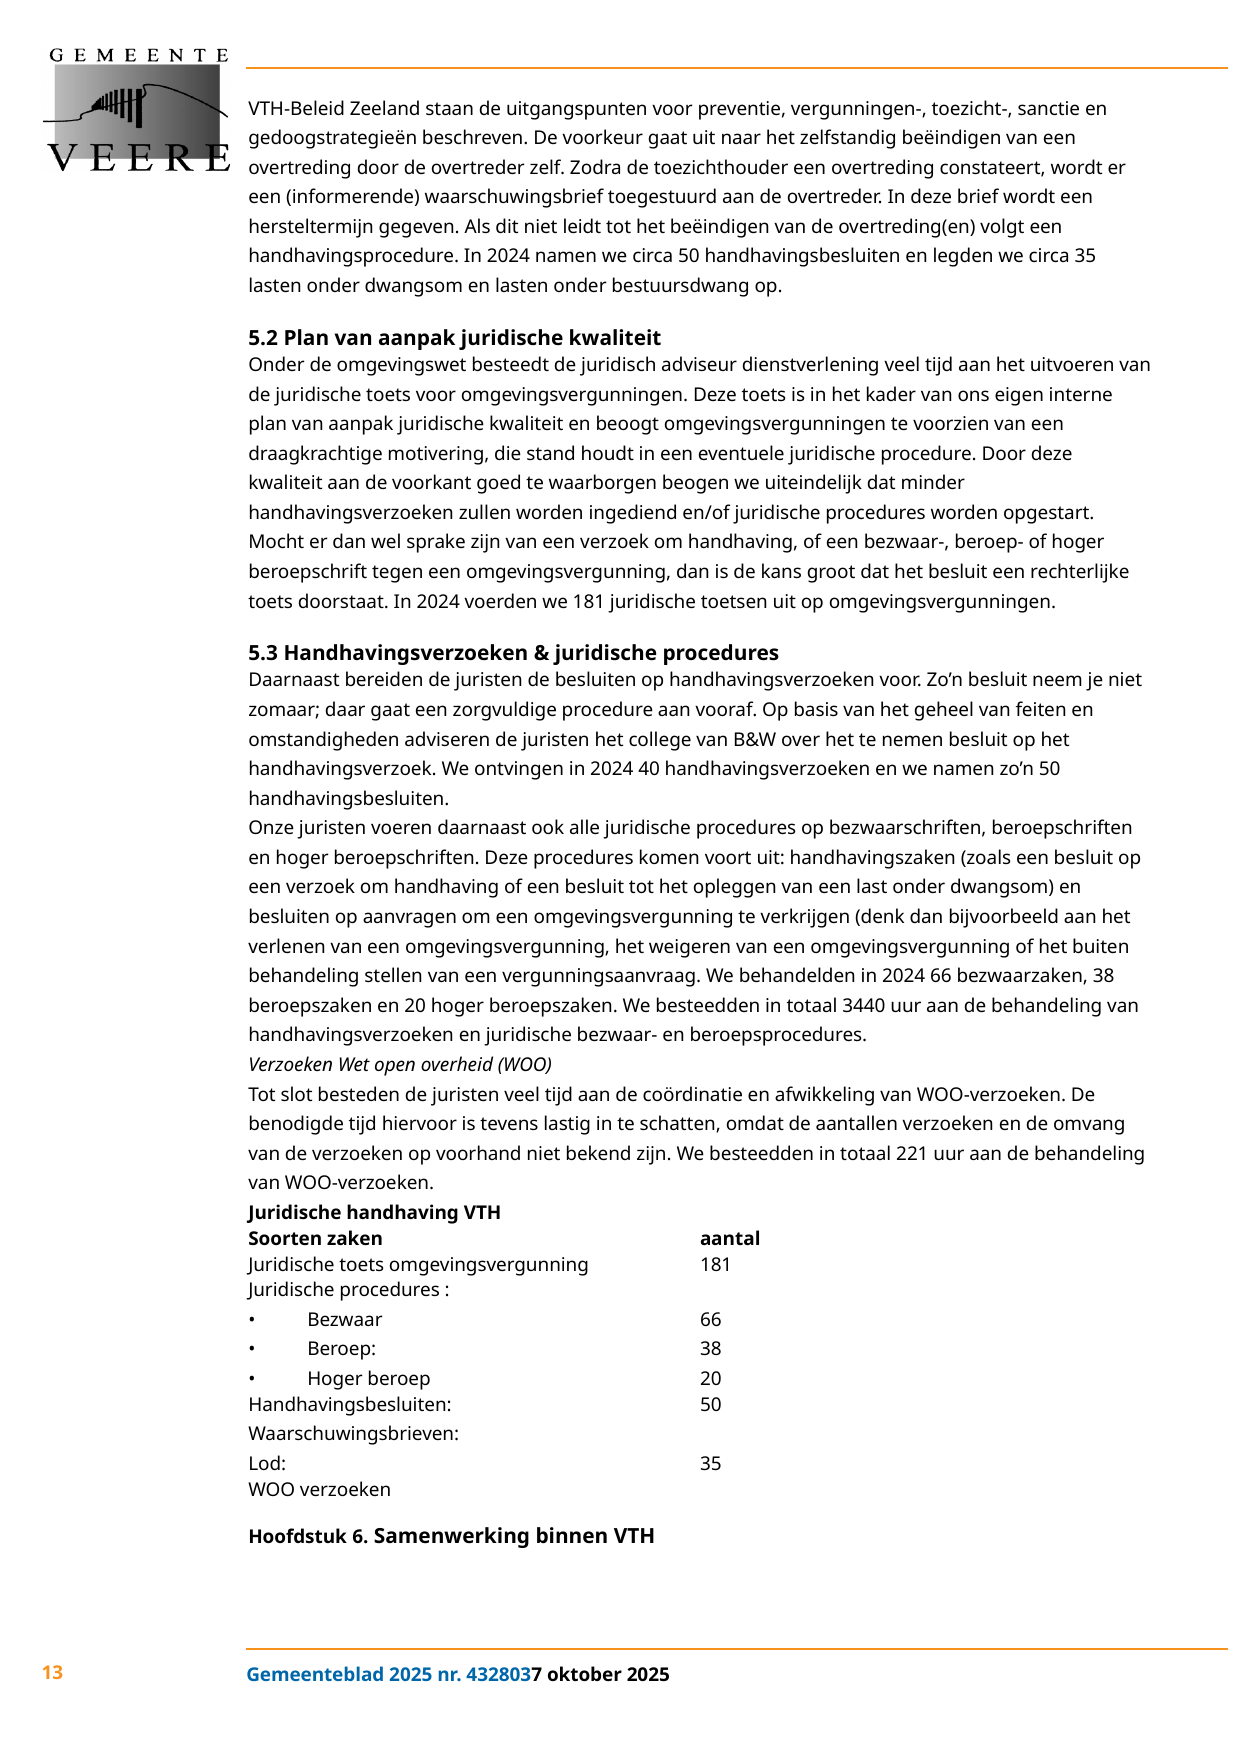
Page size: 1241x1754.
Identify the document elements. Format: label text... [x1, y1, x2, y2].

table_cell Soorten zaken [248, 1225, 700, 1251]
text Onder de omgevingswet besteedt de juridisch adviseur dienstverlening veel tijd aan het uitvoeren van de juridische toets voor omgevingsvergunningen. Deze toets is in het kader van ons eigen interne plan van aanpak juridische kwaliteit en beoogt omgevingsvergunningen te voorzien van een draagkrachtige motivering, die stand houdt in een eventuele juridische procedure. Door deze kwaliteit aan de voorkant goed te waarborgen beogen we uiteindelijk dat minder handhavingsverzoeken zullen worden ingediend en/of juridische procedures worden opgestart. Mocht er dan wel sprake zijn van een verzoek om handhaving, of een bezwaar-, beroep- of hoger beroepschrift tegen een omgevingsvergunning, dan is de kans groot dat het besluit een rechterlijke toets doorstaat. In 2024 voerden we 181 juridische toetsen uit op omgevingsvergunningen. [248, 351, 1152, 613]
text Verzoeken Wet open overheid (WOO) [248, 1051, 1152, 1077]
text 5.3 Handhavingsverzoeken & juridische procedures [248, 638, 1152, 667]
table_cell 66 38 20 [700, 1276, 1152, 1391]
picture [41, 47, 231, 172]
text Hoofdstuk 6. Samenwerking binnen VTH [248, 1521, 1152, 1549]
table_cell aantal [700, 1225, 1152, 1251]
text 5.2 Plan van aanpak juridische kwaliteit [248, 323, 1152, 351]
table_header [700, 1199, 1152, 1225]
table_cell WOO verzoeken [248, 1476, 700, 1502]
table_cell 50 35 [700, 1391, 1152, 1476]
table_header Juridische handhaving VTH [248, 1199, 700, 1225]
table_cell Handhavingsbesluiten: Waarschuwingsbrieven: Lod: [248, 1391, 700, 1476]
table_cell 181 [700, 1251, 1152, 1276]
text Daarnaast bereiden de juristen de besluiten op handhavingsverzoeken voor. Zo’n besluit neem je niet zomaar; daar gaat een zorgvuldige procedure aan vooraf. Op basis van het geheel van feiten en omstandigheden adviseren de juristen het college van B&W over het te nemen besluit op het handhavingsverzoek. We ontvingen in 2024 40 handhavingsverzoeken en we namen zo’n 50 handhavingsbesluiten. [248, 667, 1152, 811]
table_cell [700, 1476, 1152, 1502]
text Onze juristen voeren daarnaast ook alle juridische procedures op bezwaarschriften, beroepschriften en hoger beroepschriften. Deze procedures komen voort uit: handhavingszaken (zoals een besluit op een verzoek om handhaving of een besluit tot het opleggen van een last onder dwangsom) en besluiten op aanvragen om een omgevingsvergunning te verkrijgen (denk dan bijvoorbeeld aan het verlenen van een omgevingsvergunning, het weigeren van een omgevingsvergunning of het buiten behandeling stellen van een vergunningsaanvraag. We behandelden in 2024 66 bezwaarzaken, 38 beroepszaken en 20 hoger beroepszaken. We besteedden in totaal 3440 uur aan de behandeling van handhavingsverzoeken en juridische bezwaar- en beroepsprocedures. [248, 814, 1152, 1047]
text VTH-Beleid Zeeland staan de uitgangspunten voor preventie, vergunningen-, toezicht-, sanctie en gedoogstrategieën beschreven. De voorkeur gaat uit naar het zelfstandig beëindigen van een overtreding door de overtreder zelf. Zodra de toezichthouder een overtreding constateert, wordt er een (informerende) waarschuwingsbrief toegestuurd aan de overtreder. In deze brief wordt een hersteltermijn gegeven. Als dit niet leidt tot het beëindigen van de overtreding(en) volgt een handhavingsprocedure. In 2024 namen we circa 50 handhavingsbesluiten en legden we circa 35 lasten onder dwangsom en lasten onder bestuursdwang op. [248, 95, 1152, 298]
table_cell Juridische toets omgevingsvergunning [248, 1251, 700, 1276]
text Tot slot besteden de juristen veel tijd aan de coördinatie en afwikkeling van WOO-verzoeken. De benodigde tijd hiervoor is tevens lastig in te schatten, omdat de aantallen verzoeken en de omvang van de verzoeken op voorhand niet bekend zijn. We besteedden in totaal 221 uur aan de behandeling van WOO-verzoeken. [248, 1081, 1152, 1195]
table_cell Juridische procedures : Bezwaar Beroep: Hoger beroep [248, 1276, 700, 1391]
